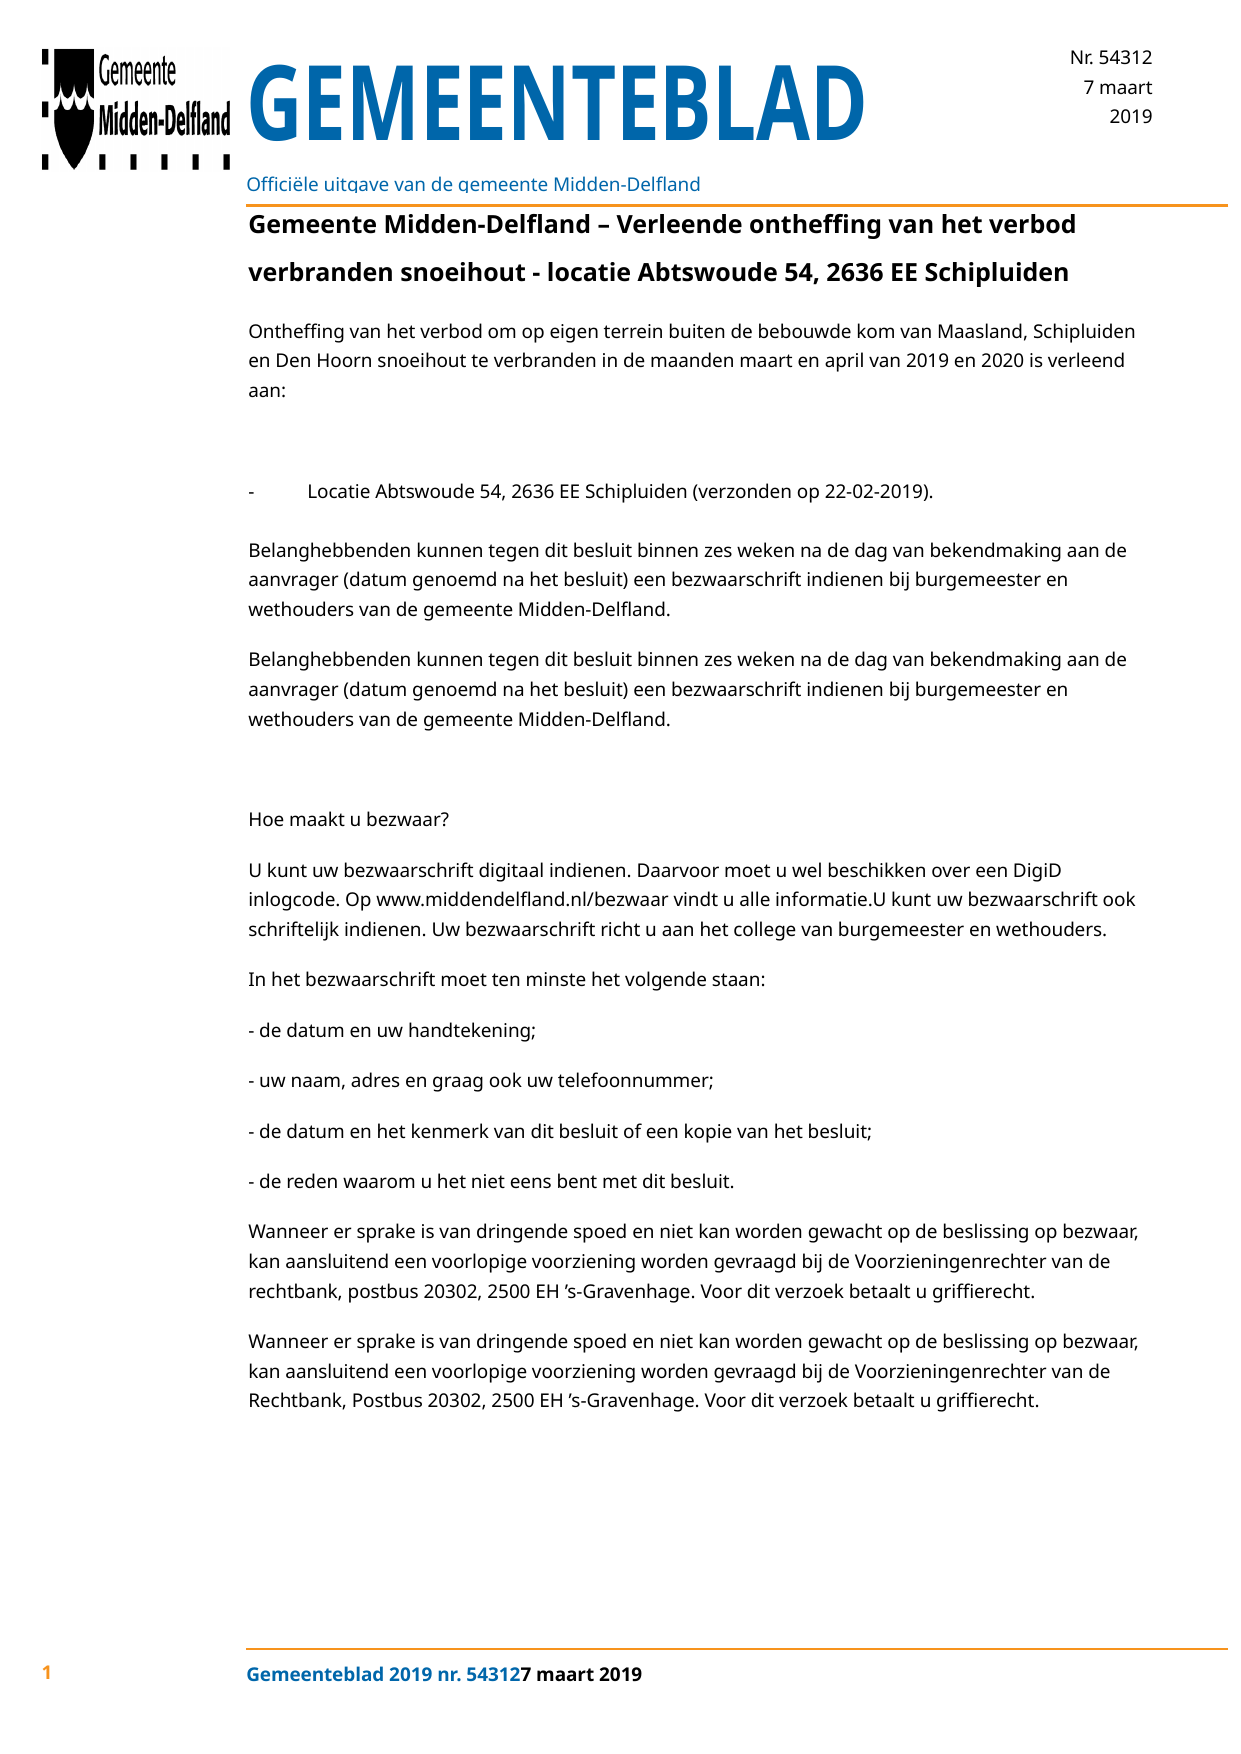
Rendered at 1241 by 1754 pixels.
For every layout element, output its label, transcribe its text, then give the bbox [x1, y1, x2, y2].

text U kunt uw bezwaarschrift digitaal indienen. Daarvoor moet u wel beschikken over een DigiD inlogcode. Op www.middendelfland.nl/bezwaar vindt u alle informatie.U kunt uw bezwaarschrift ook schriftelijk indienen. Uw bezwaarschrift richt u aan het college van burgemeester en wethouders. [248, 857, 1152, 942]
text Ontheffing van het verbod om op eigen terrein buiten de bebouwde kom van Maasland, Schipluiden en Den Hoorn snoeihout te verbranden in de maanden maart en april van 2019 en 2020 is verleend aan: [248, 318, 1152, 403]
text ​ [248, 756, 1152, 782]
text ​Wanneer er sprake is van dringende spoed en niet kan worden gewacht op de beslissing op bezwaar, kan aansluitend een voorlopige voorziening worden gevraagd bij de Voorzieningenrechter van de rechtbank, postbus 20302, 2500 EH ’s-Gravenhage. Voor dit verzoek betaalt u griffierecht. [248, 1219, 1152, 1304]
text - de reden waarom u het niet eens bent met dit besluit. [248, 1168, 1152, 1194]
picture [41, 47, 231, 172]
text - uw naam, adres en graag ook uw telefoonnummer; [248, 1067, 1152, 1093]
text In het bezwaarschrift moet ten minste het volgende staan: [248, 967, 1152, 992]
text Belanghebbenden kunnen tegen dit besluit binnen zes weken na de dag van bekendmaking aan de aanvrager (datum genoemd na het besluit) een bezwaarschrift indienen bij burgemeester en wethouders van de gemeente Midden-Delfland. [248, 537, 1152, 622]
text - de datum en uw handtekening; [248, 1017, 1152, 1043]
text Belanghebbenden kunnen tegen dit besluit binnen zes weken na de dag van bekendmaking aan de aanvrager (datum genoemd na het besluit) een bezwaarschrift indienen bij burgemeester en wethouders van de gemeente Midden-Delfland. [248, 647, 1152, 732]
text Wanneer er sprake is van dringende spoed en niet kan worden gewacht op de beslissing op bezwaar, kan aansluitend een voorlopige voorziening worden gevraagd bij de Voorzieningenrechter van de Rechtbank, Postbus 20302, 2500 EH ’s-Gravenhage. Voor dit verzoek betaalt u griffierecht. [248, 1328, 1152, 1413]
text - de datum en het kenmerk van dit besluit of een kopie van het besluit; [248, 1118, 1152, 1144]
list Locatie Abtswoude 54, 2636 EE Schipluiden (verzonden op 22-02-2019). [248, 478, 1152, 504]
text Gemeente Midden-Delfland – Verleende ontheffing van het verbod verbranden snoeihout - locatie Abtswoude 54, 2636 EE Schipluiden [248, 207, 1152, 288]
text Hoe maakt u bezwaar? [248, 807, 1152, 832]
